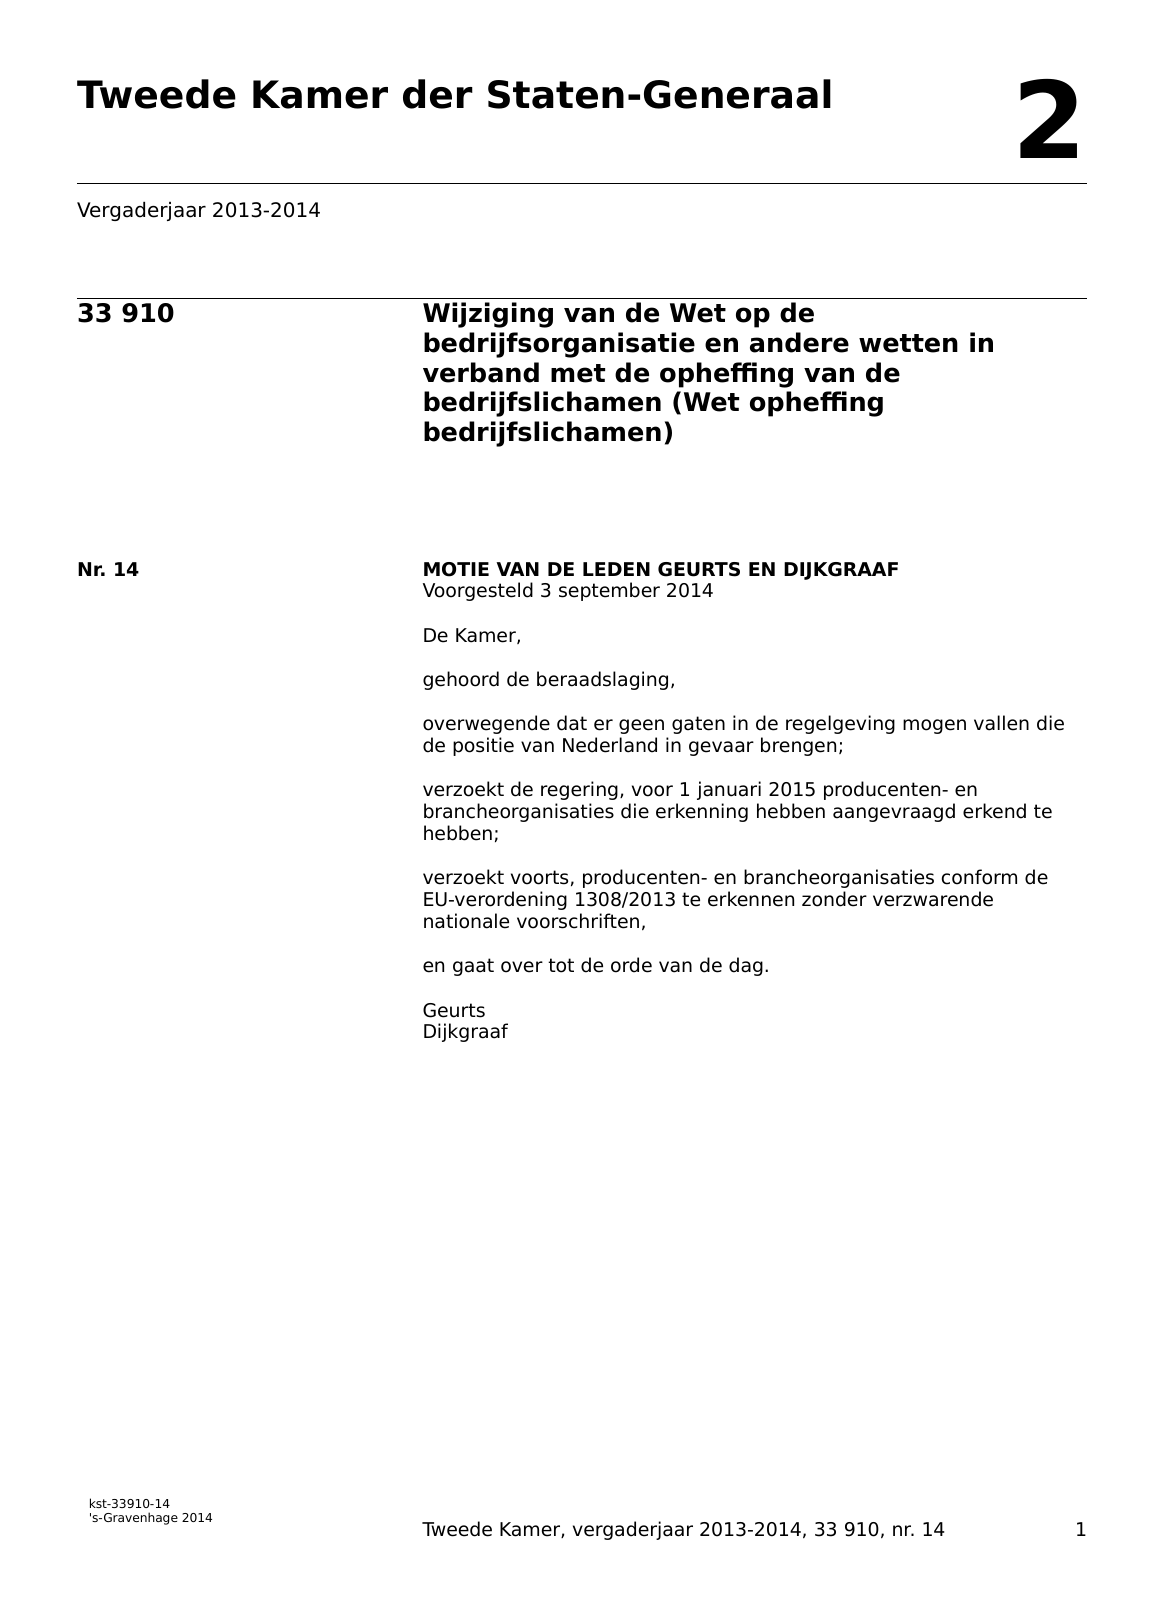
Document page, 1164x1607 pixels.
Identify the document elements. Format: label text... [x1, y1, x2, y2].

text verzoekt voorts, producenten- en brancheorganisaties conform de EU-verordening 1308/2013 te erkennen zonder verzwarende nationale voorschriften, [422, 867, 1087, 933]
text en gaat over tot de orde van de dag. [422, 955, 1087, 977]
subtitle 33 910 Wijziging van de Wet op de bedrijfsorganisatie en andere wetten in verband met de opheffing van de bedrijfslichamen (Wet opheffing bedrijfslichamen) [77, 299, 1087, 447]
text verzoekt de regering, voor 1 januari 2015 producenten- en brancheorganisaties die erkenning hebben aangevraagd erkend te hebben; [422, 779, 1087, 845]
text 's-Gravenhage 2014 [88, 1511, 323, 1525]
table_header 2 [886, 59, 1087, 183]
text Voorgesteld 3 september 2014 [422, 580, 1087, 602]
text De Kamer, [422, 624, 1087, 647]
text gehoord de beraadslaging, [422, 669, 1087, 691]
text kst-33910-14 [88, 1497, 323, 1511]
text Dijkgraaf [422, 1021, 1087, 1043]
text overwegende dat er geen gaten in de regelgeving mogen vallen die de positie van Nederland in gevaar brengen; [422, 713, 1087, 757]
table_header Tweede Kamer der Staten-Generaal [77, 59, 886, 183]
text Geurts [422, 999, 1087, 1021]
table_cell Vergaderjaar 2013-2014 [77, 184, 1087, 298]
subtitle Nr. 14 MOTIE VAN DE LEDEN GEURTS EN DIJKGRAAF [77, 558, 1087, 580]
